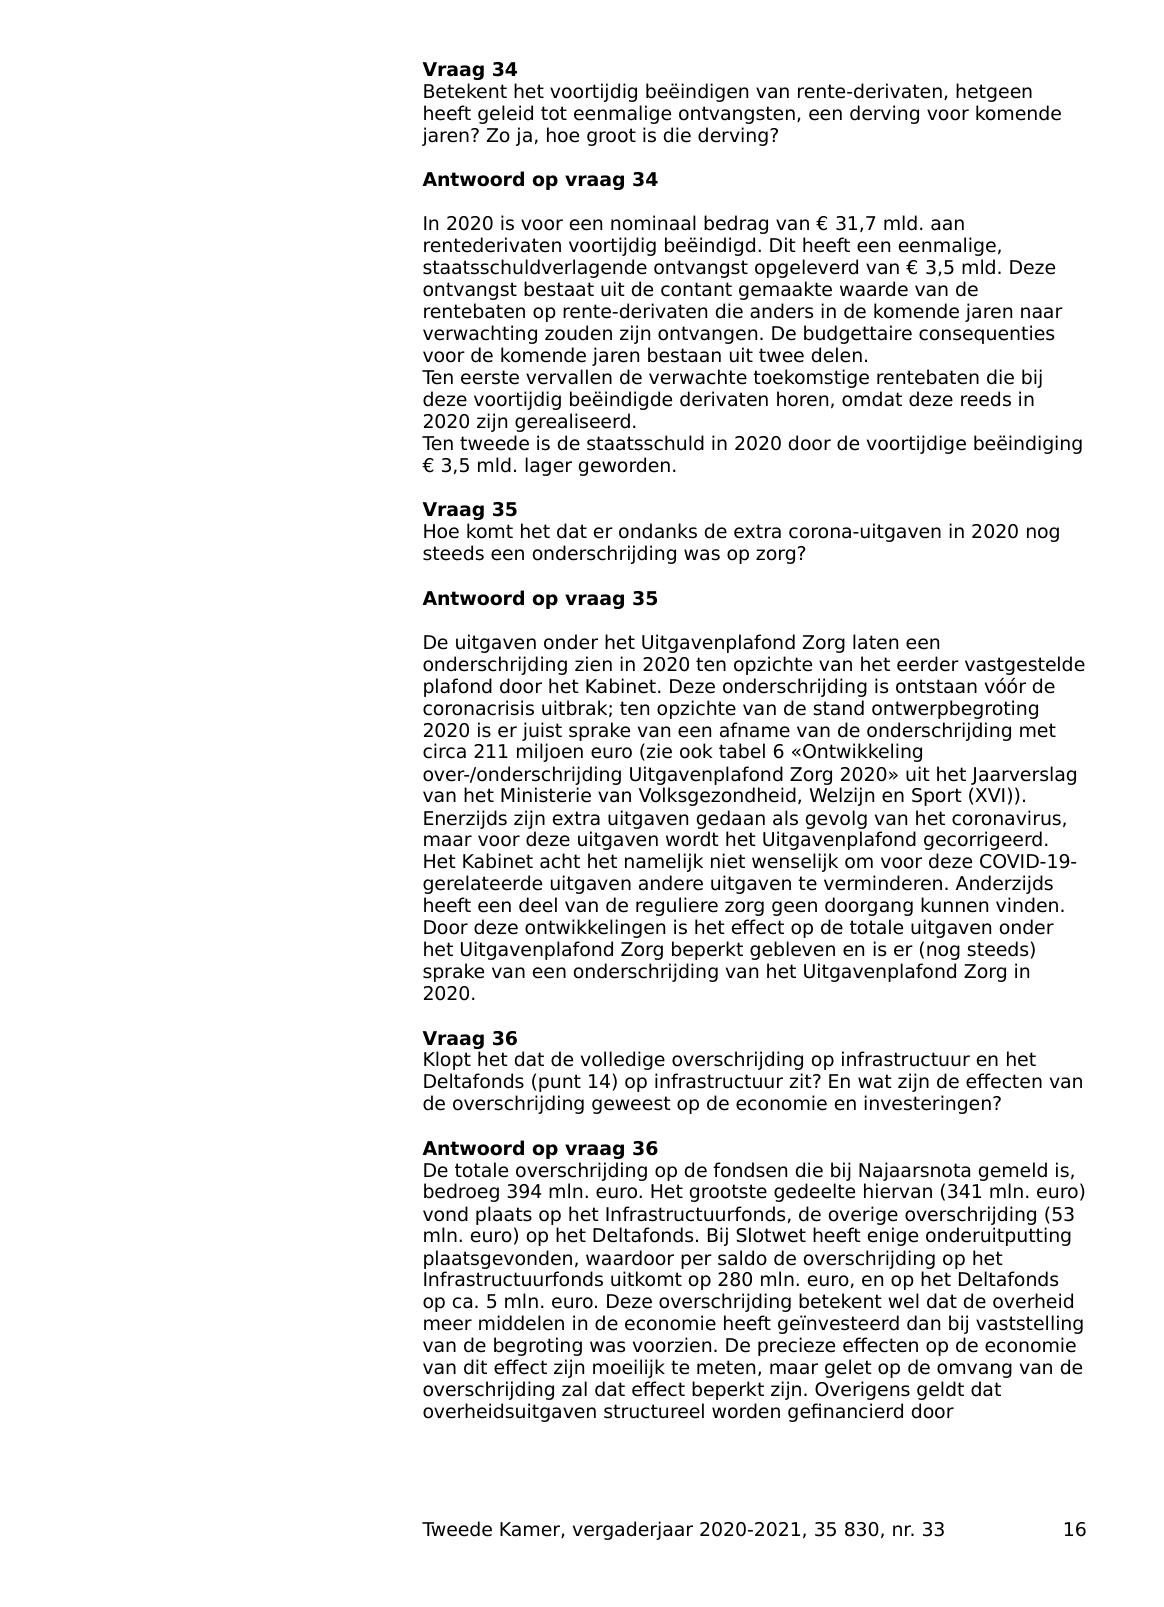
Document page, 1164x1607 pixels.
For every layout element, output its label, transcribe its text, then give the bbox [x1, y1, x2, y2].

text Betekent het voortijdig beëindigen van rente-derivaten, hetgeen heeft geleid tot eenmalige ontvangsten, een derving voor komende jaren? Zo ja, hoe groot is die derving? [422, 81, 1087, 147]
text Hoe komt het dat er ondanks de extra corona-uitgaven in 2020 nog steeds een onderschrijding was op zorg? [422, 521, 1087, 565]
text Klopt het dat de volledige overschrijding op infrastructuur en het Deltafonds (punt 14) op infrastructuur zit? En wat zijn de effecten van de overschrijding geweest op de economie en investeringen? [422, 1049, 1087, 1115]
subtitle Antwoord op vraag 35 [422, 587, 1087, 609]
text De uitgaven onder het Uitgavenplafond Zorg laten een onderschrijding zien in 2020 ten opzichte van het eerder vastgestelde plafond door het Kabinet. Deze onderschrijding is ontstaan vóór de coronacrisis uitbrak; ten opzichte van de stand ontwerpbegroting 2020 is er juist sprake van een afname van de onderschrijding met circa 211 miljoen euro (zie ook tabel 6 «Ontwikkeling over-/onderschrijding Uitgavenplafond Zorg 2020» uit het Jaarverslag van het Ministerie van Volksgezondheid, Welzijn en Sport (XVI)). [422, 632, 1087, 807]
text De totale overschrijding op de fondsen die bij Najaarsnota gemeld is, bedroeg 394 mln. euro. Het grootste gedeelte hiervan (341 mln. euro) vond plaats op het Infrastructuurfonds, de overige overschrijding (53 mln. euro) op het Deltafonds. Bij Slotwet heeft enige onderuitputting plaatsgevonden, waardoor per saldo de overschrijding op het Infrastructuurfonds uitkomt op 280 mln. euro, en op het Deltafonds op ca. 5 mln. euro. Deze overschrijding betekent wel dat de overheid meer middelen in de economie heeft geïnvesteerd dan bij vaststelling van de begroting was voorzien. De precieze effecten op de economie van dit effect zijn moeilijk te meten, maar gelet op de omvang van de overschrijding zal dat effect beperkt zijn. Overigens geldt dat overheidsuitgaven structureel worden gefinancierd door [422, 1159, 1087, 1423]
text Ten eerste vervallen de verwachte toekomstige rentebaten die bij deze voortijdig beëindigde derivaten horen, omdat deze reeds in 2020 zijn gerealiseerd. [422, 367, 1087, 433]
subtitle Antwoord op vraag 34 [422, 169, 1087, 191]
text In 2020 is voor een nominaal bedrag van € 31,7 mld. aan rentederivaten voortijdig beëindigd. Dit heeft een eenmalige, staatsschuldverlagende ontvangst opgeleverd van € 3,5 mld. Deze ontvangst bestaat uit de contant gemaakte waarde van de rentebaten op rente-derivaten die anders in de komende jaren naar verwachting zouden zijn ontvangen. De budgettaire consequenties voor de komende jaren bestaan uit twee delen. [422, 213, 1087, 367]
subtitle Vraag 35 [422, 499, 1087, 521]
subtitle Vraag 36 [422, 1027, 1087, 1049]
text Ten tweede is de staatsschuld in 2020 door de voortijdige beëindiging € 3,5 mld. lager geworden. [422, 433, 1087, 477]
text Enerzijds zijn extra uitgaven gedaan als gevolg van het coronavirus, maar voor deze uitgaven wordt het Uitgavenplafond gecorrigeerd. Het Kabinet acht het namelijk niet wenselijk om voor deze COVID-19-gerelateerde uitgaven andere uitgaven te verminderen. Anderzijds heeft een deel van de reguliere zorg geen doorgang kunnen vinden. Door deze ontwikkelingen is het effect op de totale uitgaven onder het Uitgavenplafond Zorg beperkt gebleven en is er (nog steeds) sprake van een onderschrijding van het Uitgavenplafond Zorg in 2020. [422, 807, 1087, 1005]
subtitle Vraag 34 [422, 59, 1087, 81]
subtitle Antwoord op vraag 36 [422, 1137, 1087, 1159]
